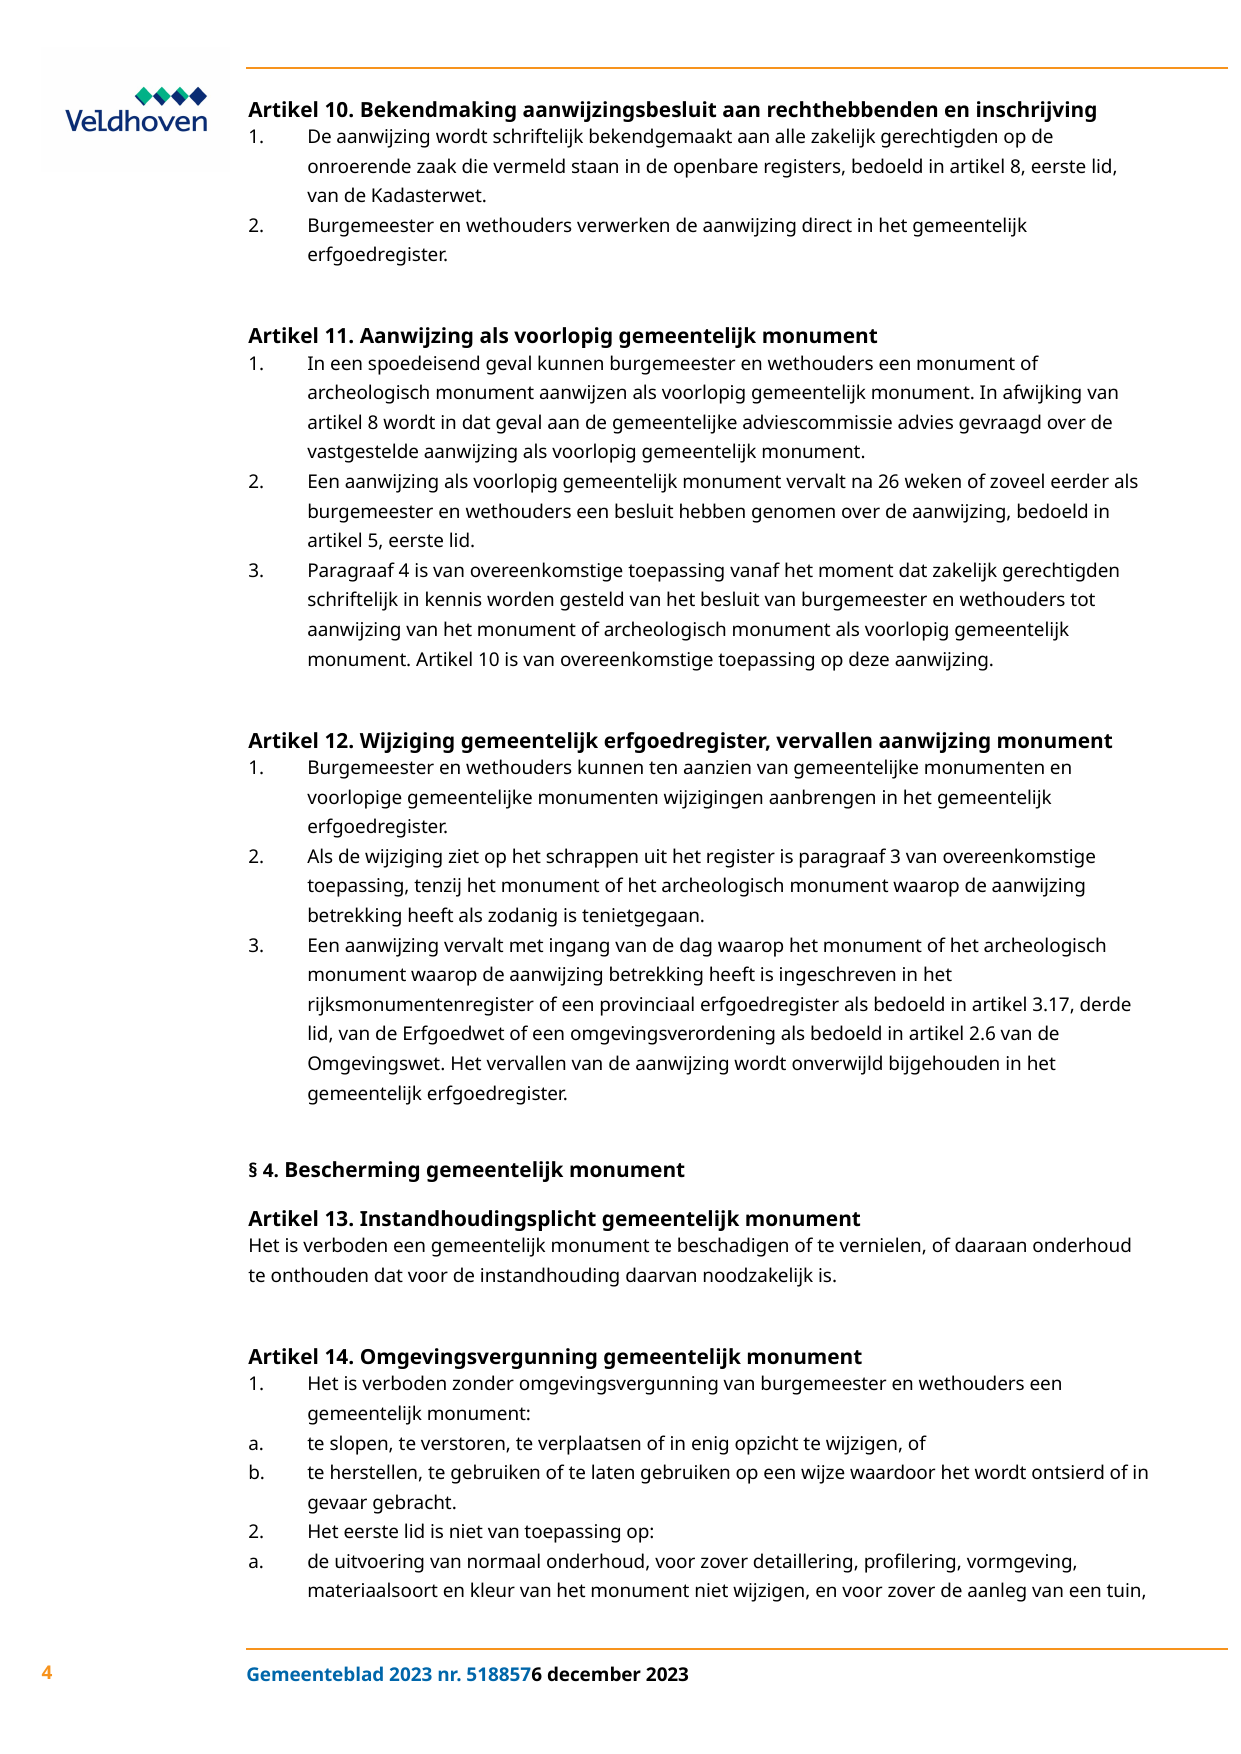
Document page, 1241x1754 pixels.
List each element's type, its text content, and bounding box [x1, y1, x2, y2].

text Artikel 14. Omgevingsvergunning gemeentelijk monument [248, 1342, 1152, 1371]
text Het is verboden een gemeentelijk monument te beschadigen of te vernielen, of daaraan onderhoud te onthouden dat voor de instandhouding daarvan noodzakelijk is. [248, 1233, 1152, 1288]
list Burgemeester en wethouders verwerken de aanwijzing direct in het gemeentelijk erfgoedregister. [248, 212, 1152, 267]
list te slopen, te verstoren, te verplaatsen of in enig opzicht te wijzigen, of [248, 1430, 1152, 1456]
list De aanwijzing wordt schriftelijk bekendgemaakt aan alle zakelijk gerechtigden op de onroerende zaak die vermeld staan in de openbare registers, bedoeld in artikel 8, eerste lid, van de Kadasterwet. [248, 123, 1152, 208]
list Als de wijziging ziet op het schrappen uit het register is paragraaf 3 van overeenkomstige toepassing, tenzij het monument of het archeologisch monument waarop de aanwijzing betrekking heeft als zodanig is tenietgegaan. [248, 843, 1152, 928]
list de uitvoering van normaal onderhoud, voor zover detaillering, profilering, vormgeving, materiaalsoort en kleur van het monument niet wijzigen, en voor zover de aanleg van een tuin, [248, 1548, 1152, 1603]
list Een aanwijzing als voorlopig gemeentelijk monument vervalt na 26 weken of zoveel eerder als burgemeester en wethouders een besluit hebben genomen over de aanwijzing, bedoeld in artikel 5, eerste lid. [248, 468, 1152, 553]
list Het eerste lid is niet van toepassing op: [248, 1518, 1152, 1544]
text Artikel 11. Aanwijzing als voorlopig gemeentelijk monument [248, 322, 1152, 350]
list Het is verboden zonder omgevingsvergunning van burgemeester en wethouders een gemeentelijk monument: [248, 1371, 1152, 1426]
list te herstellen, te gebruiken of te laten gebruiken op een wijze waardoor het wordt ontsierd of in gevaar gebracht. [248, 1459, 1152, 1515]
list Burgemeester en wethouders kunnen ten aanzien van gemeentelijke monumenten en voorlopige gemeentelijke monumenten wijzigingen aanbrengen in het gemeentelijk erfgoedregister. [248, 754, 1152, 839]
text Artikel 13. Instandhoudingsplicht gemeentelijk monument [248, 1204, 1152, 1233]
text Artikel 10. Bekendmaking aanwijzingsbesluit aan rechthebbenden en inschrijving [248, 95, 1152, 123]
text § 4. Bescherming gemeentelijk monument [248, 1155, 1152, 1183]
text Artikel 12. Wijziging gemeentelijk erfgoedregister, vervallen aanwijzing monument [248, 726, 1152, 754]
list Paragraaf 4 is van overeenkomstige toepassing vanaf het moment dat zakelijk gerechtigden schriftelijk in kennis worden gesteld van het besluit van burgemeester en wethouders tot aanwijzing van het monument of archeologisch monument als voorlopig gemeentelijk monument. Artikel 10 is van overeenkomstige toepassing op deze aanwijzing. [248, 557, 1152, 672]
list Een aanwijzing vervalt met ingang van de dag waarop het monument of het archeologisch monument waarop de aanwijzing betrekking heeft is ingeschreven in het rijksmonumentenregister of een provinciaal erfgoedregister als bedoeld in artikel 3.17, derde lid, van de Erfgoedwet of een omgevingsverordening als bedoeld in artikel 2.6 van de Omgevingswet. Het vervallen van de aanwijzing wordt onverwijld bijgehouden in het gemeentelijk erfgoedregister. [248, 932, 1152, 1105]
list In een spoedeisend geval kunnen burgemeester en wethouders een monument of archeologisch monument aanwijzen als voorlopig gemeentelijk monument. In afwijking van artikel 8 wordt in dat geval aan de gemeentelijke adviescommissie advies gevraagd over de vastgestelde aanwijzing als voorlopig gemeentelijk monument. [248, 350, 1152, 464]
picture [41, 47, 231, 172]
